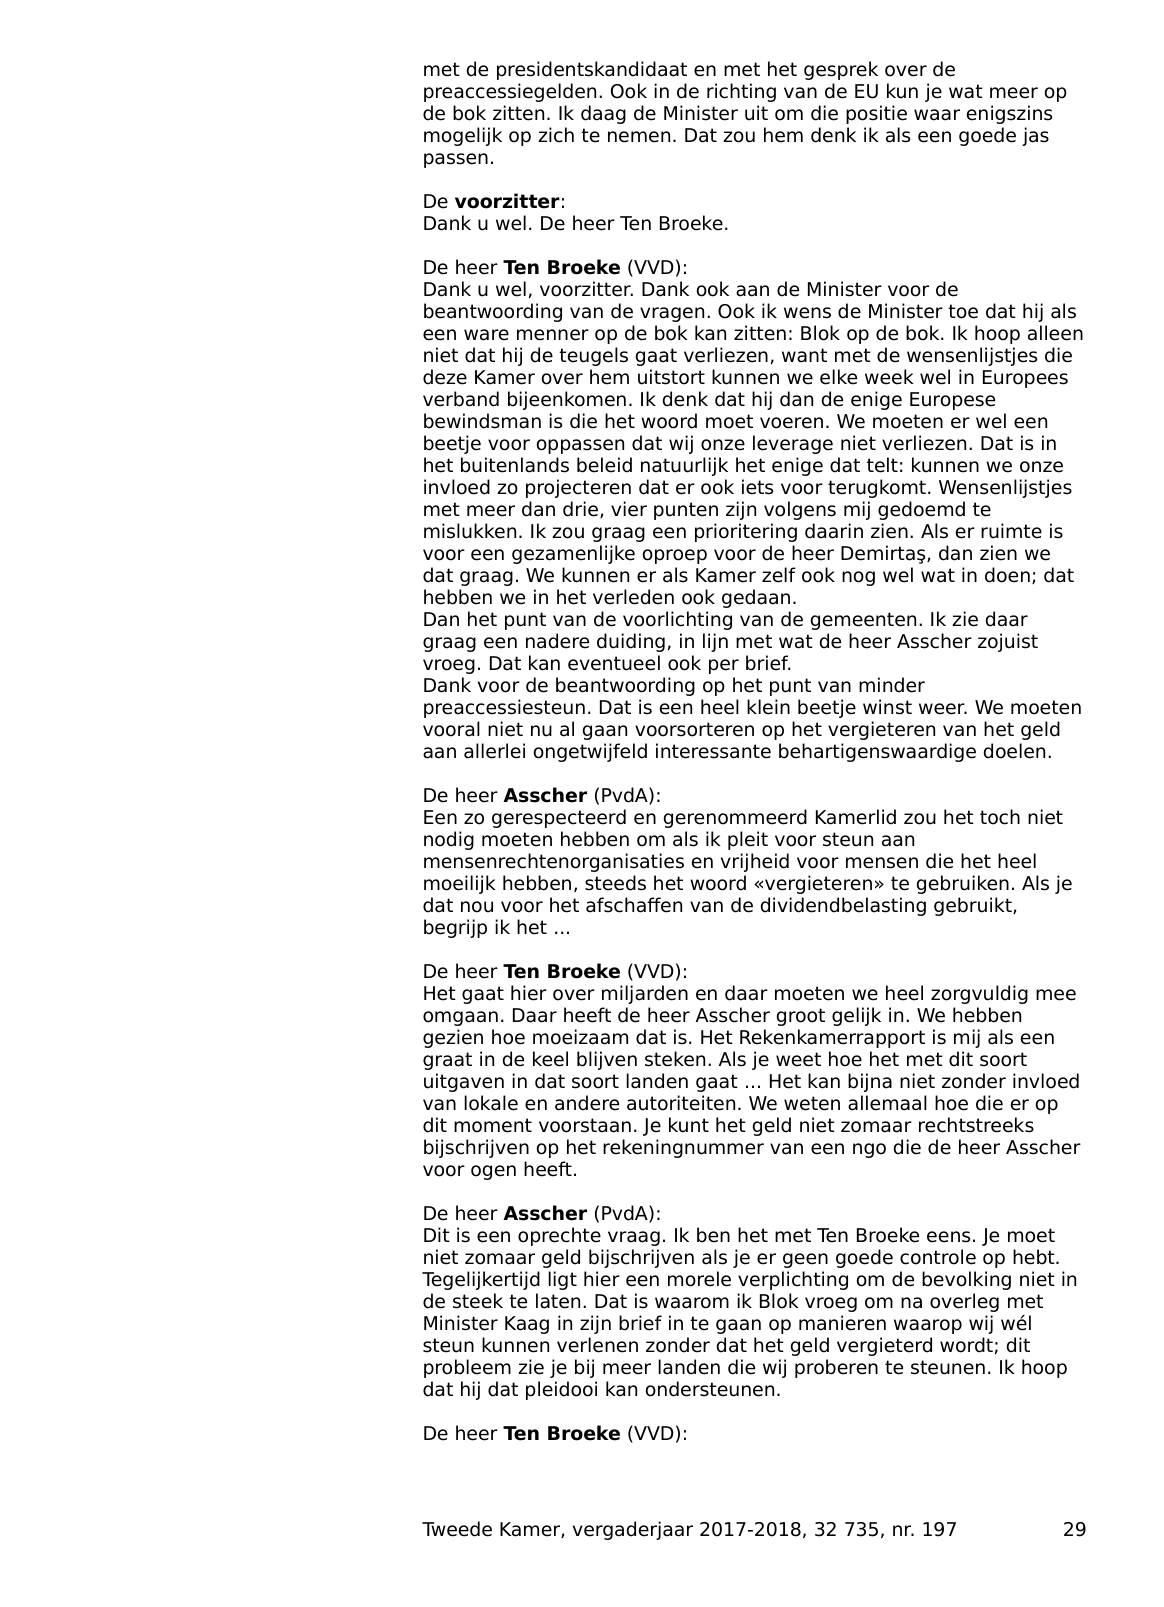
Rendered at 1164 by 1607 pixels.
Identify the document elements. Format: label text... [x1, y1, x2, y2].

text Een zo gerespecteerd en gerenommeerd Kamerlid zou het toch niet nodig moeten hebben om als ik pleit voor steun aan mensenrechtenorganisaties en vrijheid voor mensen die het heel moeilijk hebben, steeds het woord «vergieteren» te gebruiken. Als je dat nou voor het afschaffen van de dividendbelasting gebruikt, begrijp ik het ... [422, 807, 1087, 939]
text De heer Ten Broeke (VVD): [422, 257, 1087, 279]
text Dank u wel, voorzitter. Dank ook aan de Minister voor de beantwoording van de vragen. Ook ik wens de Minister toe dat hij als een ware menner op de bok kan zitten: Blok op de bok. Ik hoop alleen niet dat hij de teugels gaat verliezen, want met de wensenlijstjes die deze Kamer over hem uitstort kunnen we elke week wel in Europees verband bijeenkomen. Ik denk dat hij dan de enige Europese bewindsman is die het woord moet voeren. We moeten er wel een beetje voor oppassen dat wij onze leverage niet verliezen. Dat is in het buitenlands beleid natuurlijk het enige dat telt: kunnen we onze invloed zo projecteren dat er ook iets voor terugkomt. Wensenlijstjes met meer dan drie, vier punten zijn volgens mij gedoemd te mislukken. Ik zou graag een prioritering daarin zien. Als er ruimte is voor een gezamenlijke oproep voor de heer Demirtaş, dan zien we dat graag. We kunnen er als Kamer zelf ook nog wel wat in doen; dat hebben we in het verleden ook gedaan. [422, 279, 1087, 609]
text De heer Ten Broeke (VVD): [422, 961, 1087, 983]
text Dit is een oprechte vraag. Ik ben het met Ten Broeke eens. Je moet niet zomaar geld bijschrijven als je er geen goede controle op hebt. Tegelijkertijd ligt hier een morele verplichting om de bevolking niet in de steek te laten. Dat is waarom ik Blok vroeg om na overleg met Minister Kaag in zijn brief in te gaan op manieren waarop wij wél steun kunnen verlenen zonder dat het geld vergieterd wordt; dit probleem zie je bij meer landen die wij proberen te steunen. Ik hoop dat hij dat pleidooi kan ondersteunen. [422, 1225, 1087, 1401]
text De heer Asscher (PvdA): [422, 1203, 1087, 1225]
text Dank voor de beantwoording op het punt van minder preaccessiesteun. Dat is een heel klein beetje winst weer. We moeten vooral niet nu al gaan voorsorteren op het vergieteren van het geld aan allerlei ongetwijfeld interessante behartigenswaardige doelen. [422, 675, 1087, 763]
text Dan het punt van de voorlichting van de gemeenten. Ik zie daar graag een nadere duiding, in lijn met wat de heer Asscher zojuist vroeg. Dat kan eventueel ook per brief. [422, 609, 1087, 675]
text De voorzitter: [422, 191, 1087, 213]
text Dank u wel. De heer Ten Broeke. [422, 213, 1087, 235]
text De heer Asscher (PvdA): [422, 785, 1087, 807]
text met de presidentskandidaat en met het gesprek over de preaccessiegelden. Ook in de richting van de EU kun je wat meer op de bok zitten. Ik daag de Minister uit om die positie waar enigszins mogelijk op zich te nemen. Dat zou hem denk ik als een goede jas passen. [422, 59, 1087, 169]
text De heer Ten Broeke (VVD): [422, 1423, 1087, 1445]
text Het gaat hier over miljarden en daar moeten we heel zorgvuldig mee omgaan. Daar heeft de heer Asscher groot gelijk in. We hebben gezien hoe moeizaam dat is. Het Rekenkamerrapport is mij als een graat in de keel blijven steken. Als je weet hoe het met dit soort uitgaven in dat soort landen gaat ... Het kan bijna niet zonder invloed van lokale en andere autoriteiten. We weten allemaal hoe die er op dit moment voorstaan. Je kunt het geld niet zomaar rechtstreeks bijschrijven op het rekeningnummer van een ngo die de heer Asscher voor ogen heeft. [422, 983, 1087, 1181]
